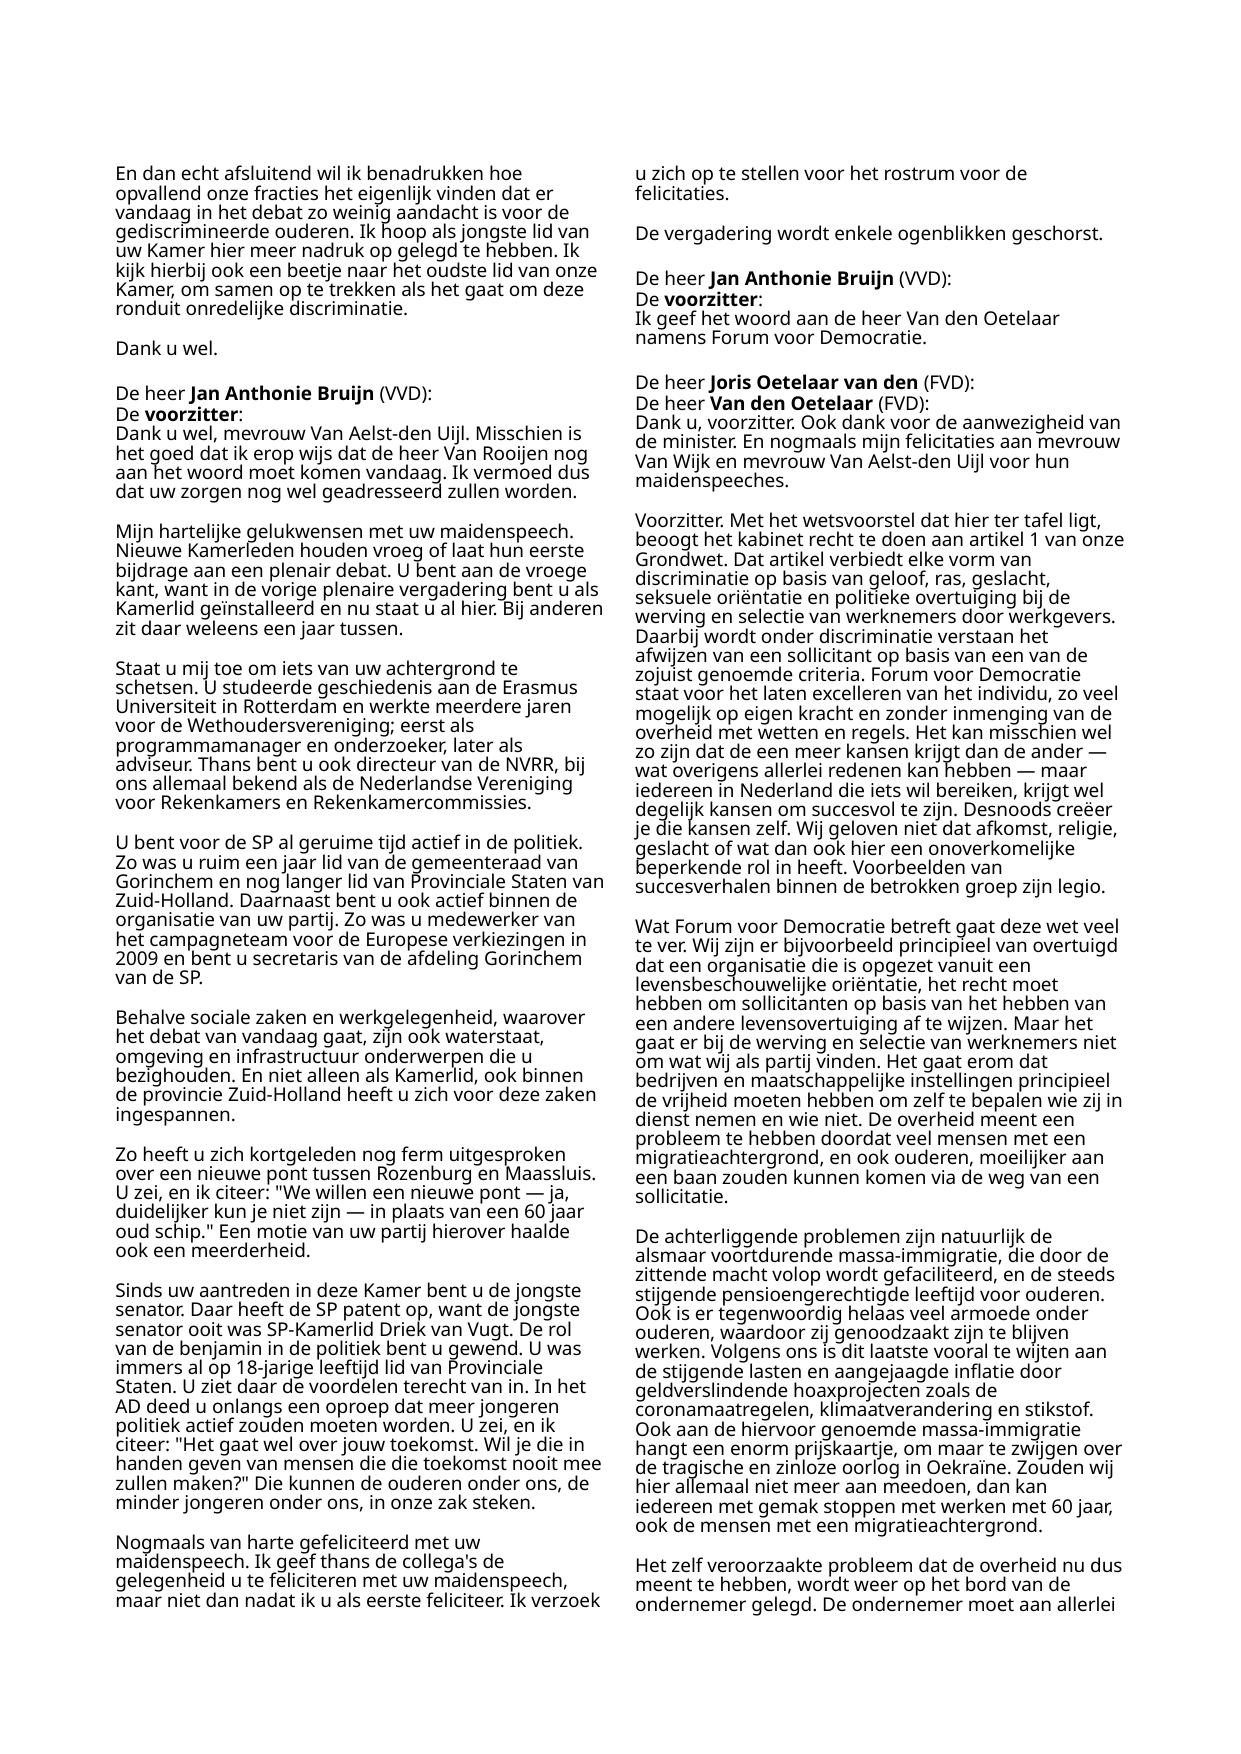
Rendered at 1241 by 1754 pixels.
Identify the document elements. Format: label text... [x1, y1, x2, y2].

text De vergadering wordt enkele ogenblikken geschorst. [635, 225, 1125, 244]
text u zich op te stellen voor het rostrum voor de felicitaties. [635, 165, 1125, 204]
text De heer Jan Anthonie Bruijn (VVD): [115, 380, 605, 406]
text Dank u wel. [115, 340, 605, 359]
text En dan echt afsluitend wil ik benadrukken hoe opvallend onze fracties het eigenlijk vinden dat er vandaag in het debat zo weinig aandacht is voor de gediscrimineerde ouderen. Ik hoop als jongste lid van uw Kamer hier meer nadruk op gelegd te hebben. Ik kijk hierbij ook een beetje naar het oudste lid van onze Kamer, om samen op te trekken als het gaat om deze ronduit onredelijke discriminatie. [115, 165, 605, 319]
text De achterliggende problemen zijn natuurlijk de alsmaar voortdurende massa-immigratie, die door de zittende macht volop wordt gefaciliteerd, en de steeds stijgende pensioengerechtigde leeftijd voor ouderen. Ook is er tegenwoordig helaas veel armoede onder ouderen, waardoor zij genoodzaakt zijn te blijven werken. Volgens ons is dit laatste vooral te wijten aan de stijgende lasten en aangejaagde inflatie door geldverslindende hoaxprojecten zoals de coronamaatregelen, klimaatverandering en stikstof. Ook aan de hiervoor genoemde massa-immigratie hangt een enorm prijskaartje, om maar te zwijgen over de tragische en zinloze oorlog in Oekraïne. Zouden wij hier allemaal niet meer aan meedoen, dan kan iedereen met gemak stoppen met werken met 60 jaar, ook de mensen met een migratieachtergrond. [635, 1228, 1125, 1536]
text Ik geef het woord aan de heer Van den Oetelaar namens Forum voor Democratie. [635, 310, 1125, 348]
text Dank u wel, mevrouw Van Aelst-den Uijl. Misschien is het goed dat ik erop wijs dat de heer Van Rooijen nog aan het woord moet komen vandaag. Ik vermoed dus dat uw zorgen nog wel geadresseerd zullen worden. [115, 425, 605, 502]
text De voorzitter: [115, 406, 605, 425]
text De voorzitter: [635, 291, 1125, 310]
text U bent voor de SP al geruime tijd actief in de politiek. Zo was u ruim een jaar lid van de gemeenteraad van Gorinchem en nog langer lid van Provinciale Staten van Zuid-Holland. Daarnaast bent u ook actief binnen de organisatie van uw partij. Zo was u medewerker van het campagneteam voor de Europese verkiezingen in 2009 en bent u secretaris van de afdeling Gorinchem van de SP. [115, 834, 605, 988]
text Voorzitter. Met het wetsvoorstel dat hier ter tafel ligt, beoogt het kabinet recht te doen aan artikel 1 van onze Grondwet. Dat artikel verbiedt elke vorm van discriminatie op basis van geloof, ras, geslacht, seksuele oriëntatie en politieke overtuiging bij de werving en selectie van werknemers door werkgevers. Daarbij wordt onder discriminatie verstaan het afwijzen van een sollicitant op basis van een van de zojuist genoemde criteria. Forum voor Democratie staat voor het laten excelleren van het individu, zo veel mogelijk op eigen kracht en zonder inmenging van de overheid met wetten en regels. Het kan misschien wel zo zijn dat de een meer kansen krijgt dan de ander — wat overigens allerlei redenen kan hebben — maar iedereen in Nederland die iets wil bereiken, krijgt wel degelijk kansen om succesvol te zijn. Desnoods creëer je die kansen zelf. Wij geloven niet dat afkomst, religie, geslacht of wat dan ook hier een onoverkomelijke beperkende rol in heeft. Voorbeelden van succesverhalen binnen de betrokken groep zijn legio. [635, 512, 1125, 897]
text Mijn hartelijke gelukwensen met uw maidenspeech. Nieuwe Kamerleden houden vroeg of laat hun eerste bijdrage aan een plenair debat. U bent aan de vroege kant, want in de vorige plenaire vergadering bent u als Kamerlid geïnstalleerd en nu staat u al hier. Bij anderen zit daar weleens een jaar tussen. [115, 523, 605, 639]
text De heer Van den Oetelaar (FVD): [635, 395, 1125, 414]
text Staat u mij toe om iets van uw achtergrond te schetsen. U studeerde geschiedenis aan de Erasmus Universiteit in Rotterdam en werkte meerdere jaren voor de Wethoudersvereniging; eerst als programmamanager en onderzoeker, later als adviseur. Thans bent u ook directeur van de NVRR, bij ons allemaal bekend als de Nederlandse Vereniging voor Rekenkamers en Rekenkamercommissies. [115, 659, 605, 814]
text De heer Joris Oetelaar van den (FVD): [635, 369, 1125, 395]
text Dank u, voorzitter. Ook dank voor de aanwezigheid van de minister. En nogmaals mijn felicitaties aan mevrouw Van Wijk en mevrouw Van Aelst-den Uijl voor hun maidenspeeches. [635, 414, 1125, 491]
text Het zelf veroorzaakte probleem dat de overheid nu dus meent te hebben, wordt weer op het bord van de ondernemer gelegd. De ondernemer moet aan allerlei [635, 1557, 1125, 1615]
text Nogmaals van harte gefeliciteerd met uw maidenspeech. Ik geef thans de collega's de gelegenheid u te feliciteren met uw maidenspeech, maar niet dan nadat ik u als eerste feliciteer. Ik verzoek [115, 1534, 605, 1611]
text Behalve sociale zaken en werkgelegenheid, waarover het debat van vandaag gaat, zijn ook waterstaat, omgeving en infrastructuur onderwerpen die u bezighouden. En niet alleen als Kamerlid, ook binnen de provincie Zuid-Holland heeft u zich voor deze zaken ingespannen. [115, 1009, 605, 1125]
text Zo heeft u zich kortgeleden nog ferm uitgesproken over een nieuwe pont tussen Rozenburg en Maassluis. U zei, en ik citeer: "We willen een nieuwe pont — ja, duidelijker kun je niet zijn — in plaats van een 60 jaar oud schip." Een motie van uw partij hierover haalde ook een meerderheid. [115, 1146, 605, 1261]
text De heer Jan Anthonie Bruijn (VVD): [635, 265, 1125, 291]
text Sinds uw aantreden in deze Kamer bent u de jongste senator. Daar heeft de SP patent op, want de jongste senator ooit was SP-Kamerlid Driek van Vugt. De rol van de benjamin in de politiek bent u gewend. U was immers al op 18-jarige leeftijd lid van Provinciale Staten. U ziet daar de voordelen terecht van in. In het AD deed u onlangs een oproep dat meer jongeren politiek actief zouden moeten worden. U zei, en ik citeer: "Het gaat wel over jouw toekomst. Wil je die in handen geven van mensen die die toekomst nooit mee zullen maken?" Die kunnen de ouderen onder ons, de minder jongeren onder ons, in onze zak steken. [115, 1282, 605, 1513]
text Wat Forum voor Democratie betreft gaat deze wet veel te ver. Wij zijn er bijvoorbeeld principieel van overtuigd dat een organisatie die is opgezet vanuit een levensbeschouwelijke oriëntatie, het recht moet hebben om sollicitanten op basis van het hebben van een andere levensovertuiging af te wijzen. Maar het gaat er bij de werving en selectie van werknemers niet om wat wij als partij vinden. Het gaat erom dat bedrijven en maatschappelijke instellingen principieel de vrijheid moeten hebben om zelf te bepalen wie zij in dienst nemen en wie niet. De overheid meent een probleem te hebben doordat veel mensen met een migratieachtergrond, en ook ouderen, moeilijker aan een baan zouden kunnen komen via de weg van een sollicitatie. [635, 918, 1125, 1207]
